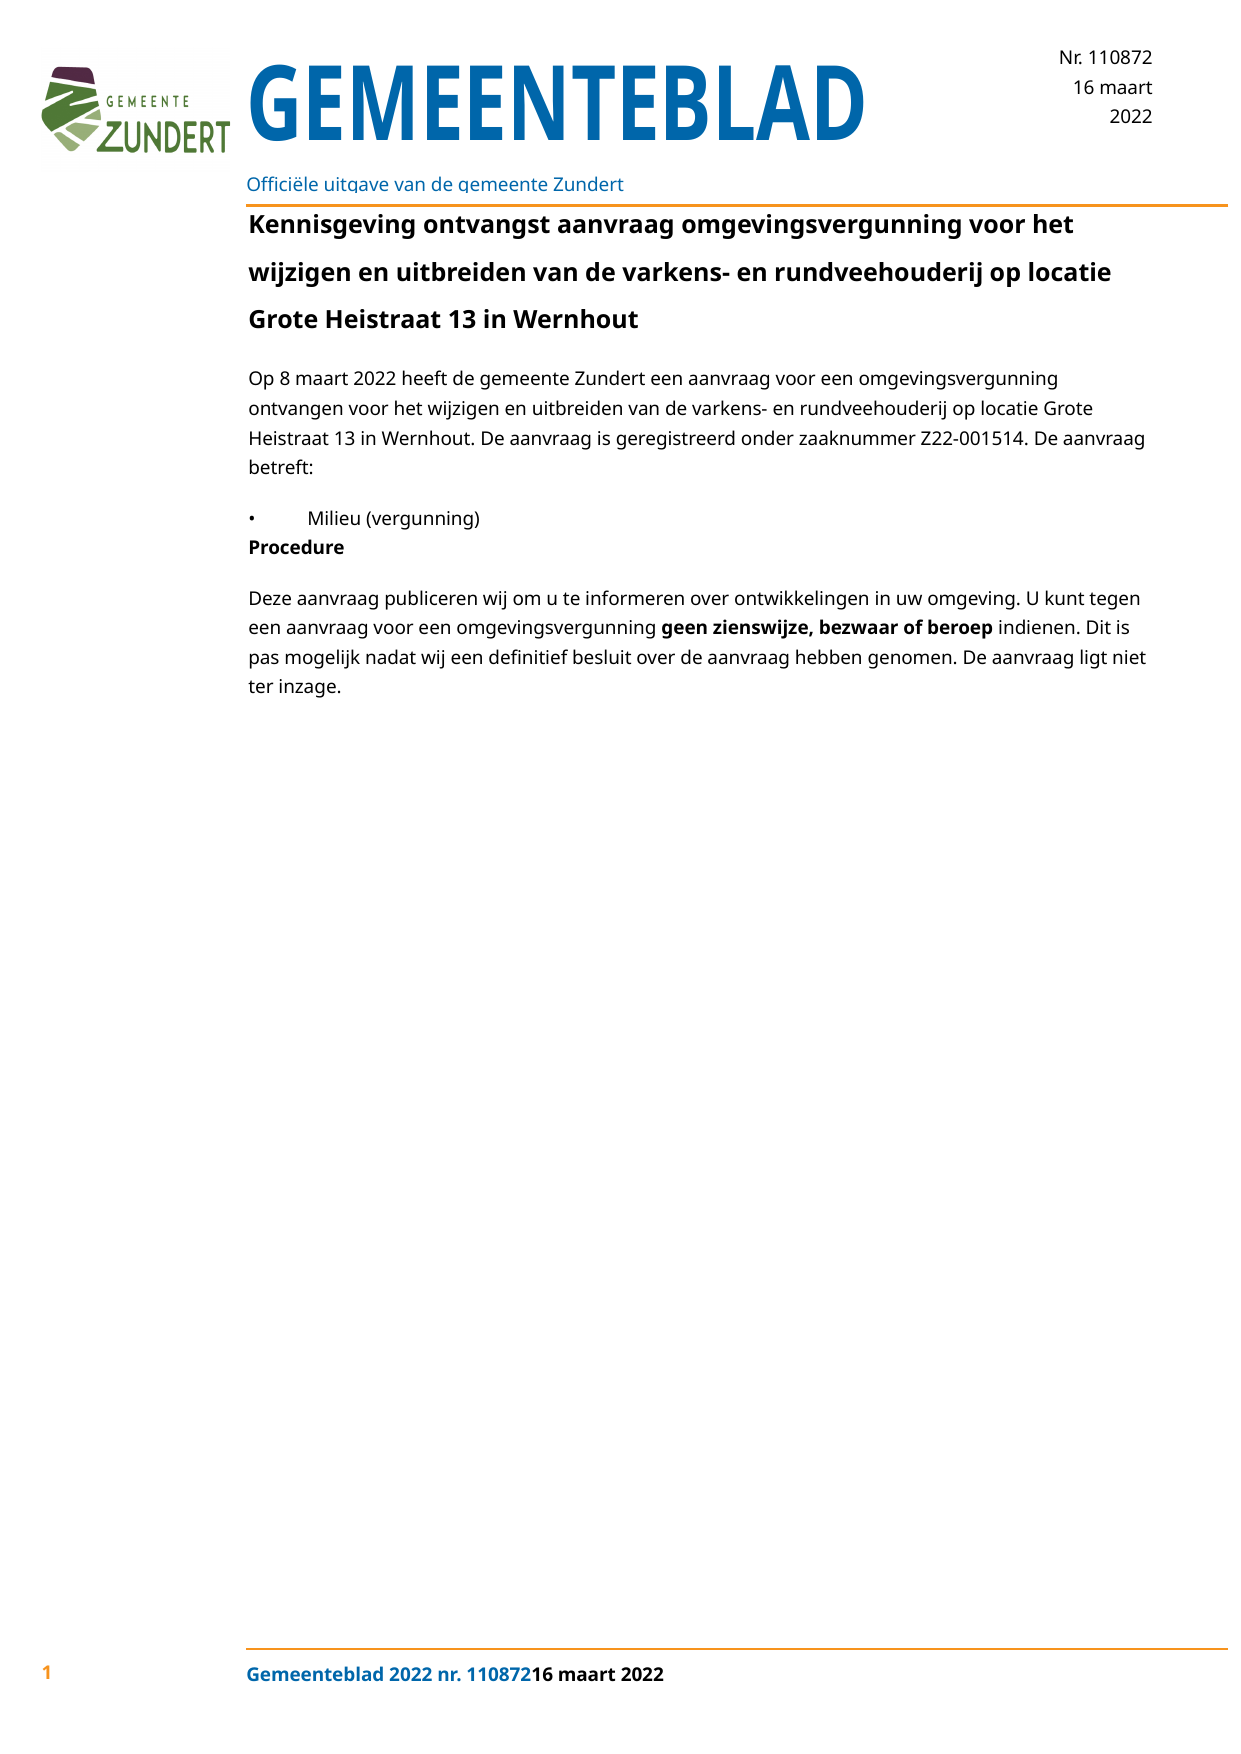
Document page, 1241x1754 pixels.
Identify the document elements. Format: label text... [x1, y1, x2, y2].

list Milieu (vergunning) [248, 505, 1152, 530]
text Procedure [248, 534, 1152, 560]
text Deze aanvraag publiceren wij om u te informeren over ontwikkelingen in uw omgeving. U kunt tegen een aanvraag voor een omgevingsvergunning geen zienswijze, bezwaar of beroep indienen. Dit is pas mogelijk nadat wij een definitief besluit over de aanvraag hebben genomen. De aanvraag ligt niet ter inzage. [248, 585, 1152, 699]
text Op 8 maart 2022 heeft de gemeente Zundert een aanvraag voor een omgevingsvergunning ontvangen voor het wijzigen en uitbreiden van de varkens- en rundveehouderij op locatie Grote Heistraat 13 in Wernhout. De aanvraag is geregistreerd onder zaaknummer Z22-001514. De aanvraag betreft: [248, 366, 1152, 480]
picture [41, 47, 231, 172]
text Kennisgeving ontvangst aanvraag omgevingsvergunning voor het wijzigen en uitbreiden van de varkens- en rundveehouderij op locatie Grote Heistraat 13 in Wernhout [248, 207, 1152, 336]
